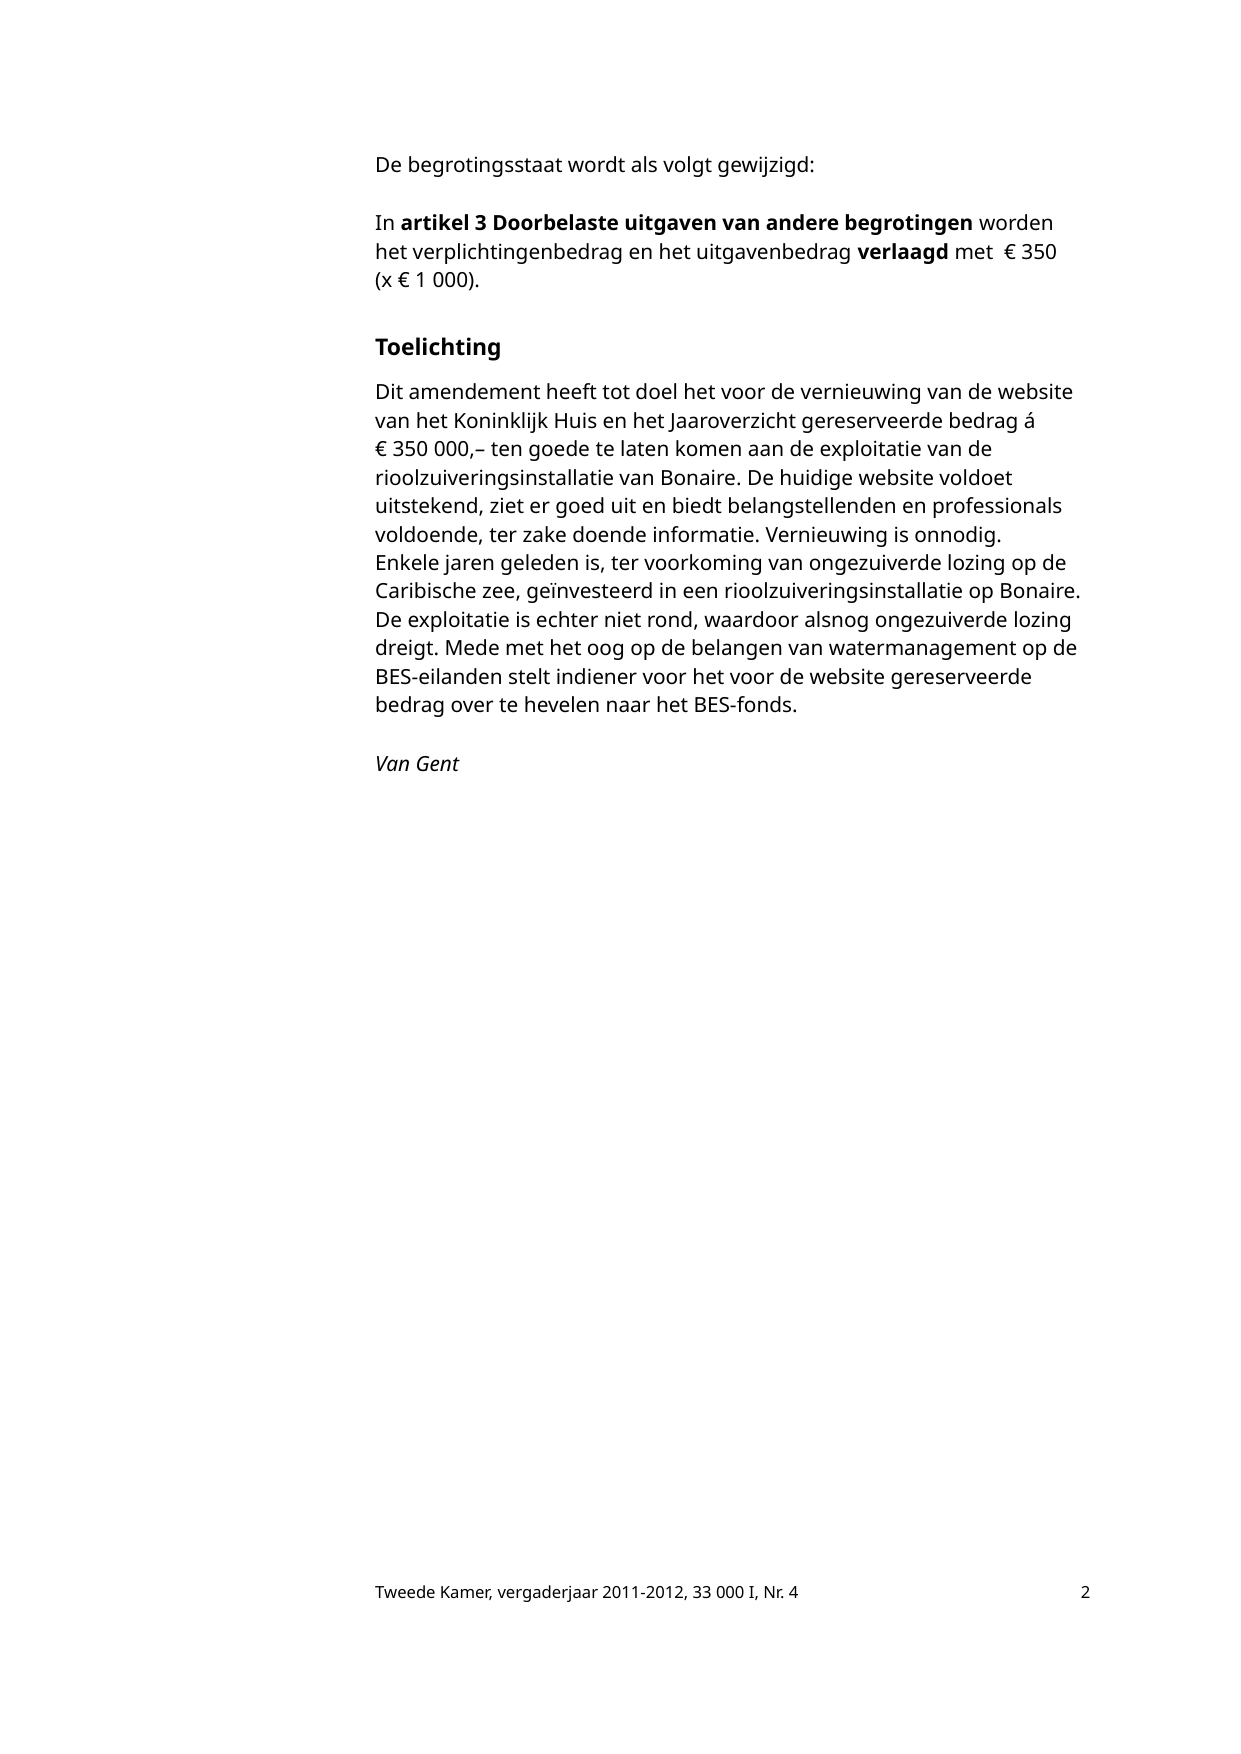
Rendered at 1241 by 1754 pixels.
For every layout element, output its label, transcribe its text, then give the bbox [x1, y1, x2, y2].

text Enkele jaren geleden is, ter voorkoming van ongezuiverde lozing op de Caribische zee, geïnvesteerd in een rioolzuiveringsinstallatie op Bonaire. De exploitatie is echter niet rond, waardoor alsnog ongezuiverde lozing dreigt. Mede met het oog op de belangen van watermanagement op de BES-eilanden stelt indiener voor het voor de website gereserveerde bedrag over te hevelen naar het BES-fonds. [375, 548, 1090, 719]
text Dit amendement heeft tot doel het voor de vernieuwing van de website van het Koninklijk Huis en het Jaaroverzicht gereserveerde bedrag á € 350 000,– ten goede te laten komen aan de exploitatie van de rioolzuiveringsinstallatie van Bonaire. De huidige website voldoet uitstekend, ziet er goed uit en biedt belangstellenden en professionals voldoende, ter zake doende informatie. Vernieuwing is onnodig. [375, 377, 1090, 548]
text Van Gent [375, 749, 1090, 777]
text De begrotingsstaat wordt als volgt gewijzigd: [375, 150, 1090, 178]
subtitle Toelichting [375, 331, 1090, 362]
text In artikel 3 Doorbelaste uitgaven van andere begrotingen worden het verplichtingenbedrag en het uitgavenbedrag verlaagd met € 350 (x € 1 000). [375, 208, 1090, 294]
